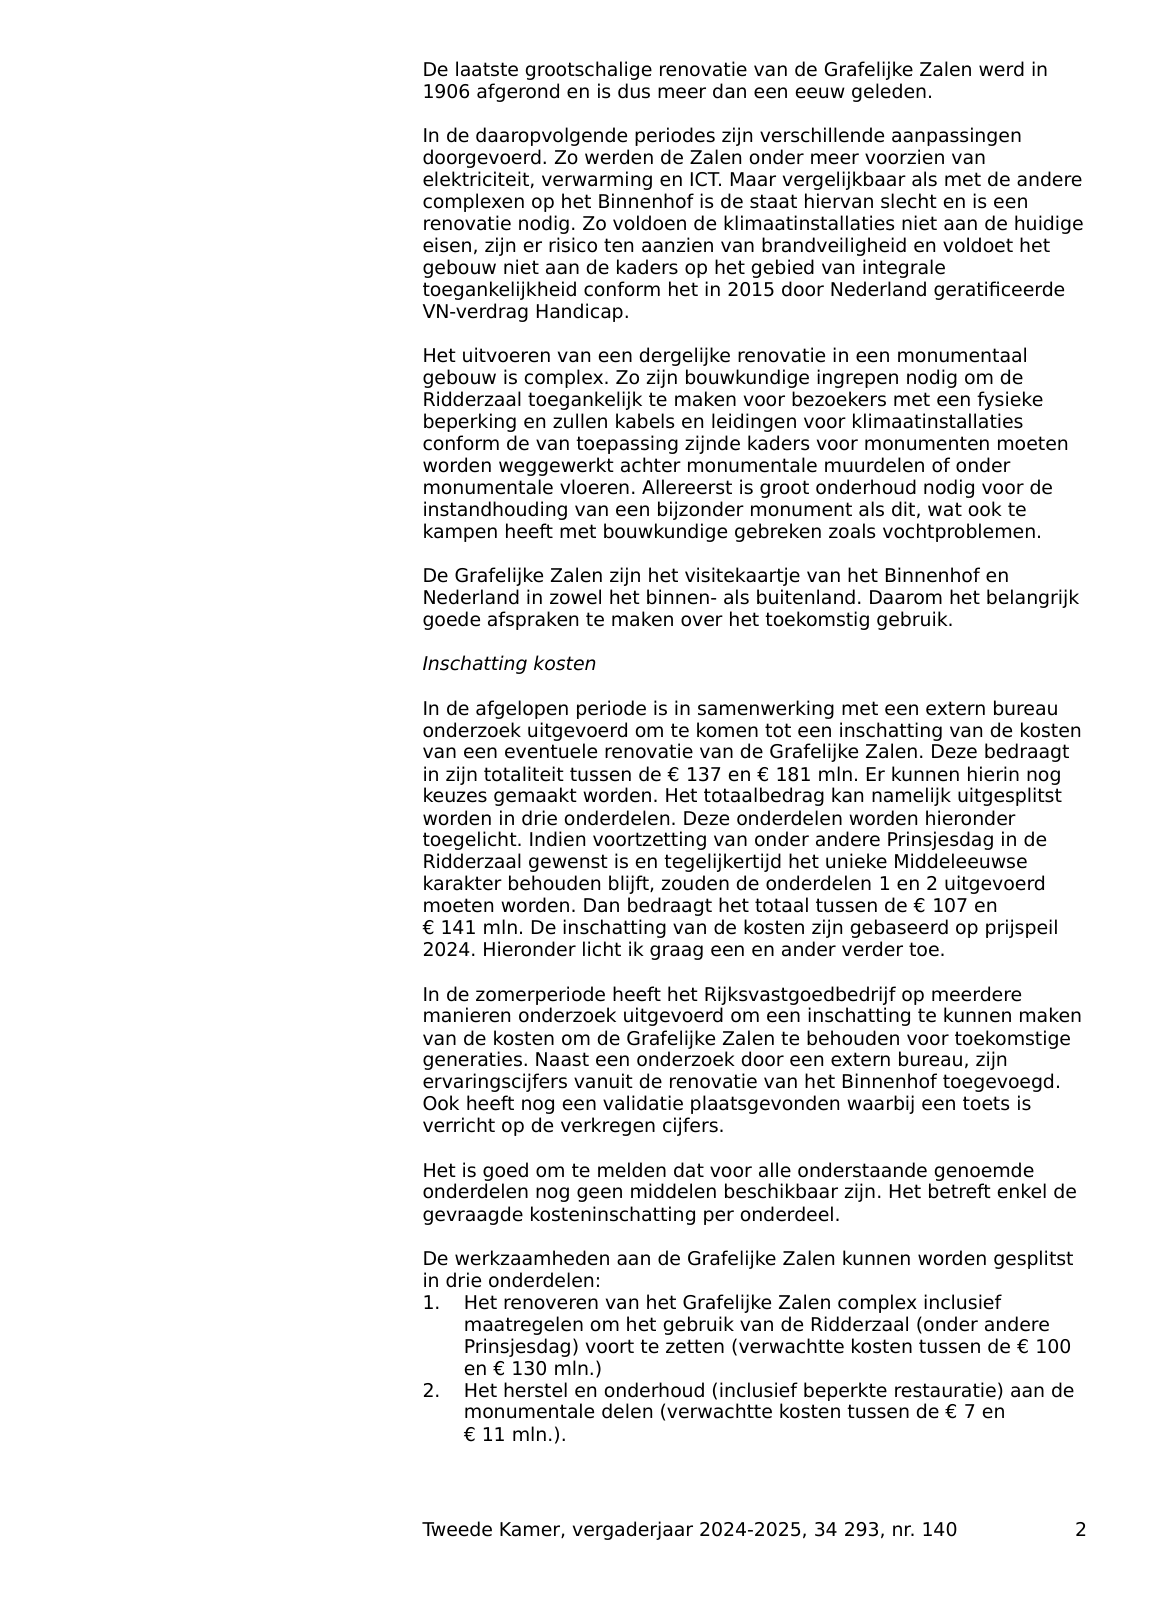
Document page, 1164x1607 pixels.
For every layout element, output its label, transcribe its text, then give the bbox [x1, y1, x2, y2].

text De werkzaamheden aan de Grafelijke Zalen kunnen worden gesplitst in drie onderdelen: [422, 1248, 1087, 1292]
text Het is goed om te melden dat voor alle onderstaande genoemde onderdelen nog geen middelen beschikbaar zijn. Het betreft enkel de gevraagde kosteninschatting per onderdeel. [422, 1159, 1087, 1225]
text 2. Het herstel en onderhoud (inclusief beperkte restauratie) aan de monumentale delen (verwachtte kosten tussen de € 7 en € 11 mln.). [422, 1379, 1087, 1445]
text De laatste grootschalige renovatie van de Grafelijke Zalen werd in 1906 afgerond en is dus meer dan een eeuw geleden. [422, 59, 1087, 103]
text In de daaropvolgende periodes zijn verschillende aanpassingen doorgevoerd. Zo werden de Zalen onder meer voorzien van elektriciteit, verwarming en ICT. Maar vergelijkbaar als met de andere complexen op het Binnenhof is de staat hiervan slecht en is een renovatie nodig. Zo voldoen de klimaatinstallaties niet aan de huidige eisen, zijn er risico ten aanzien van brandveiligheid en voldoet het gebouw niet aan de kaders op het gebied van integrale toegankelijkheid conform het in 2015 door Nederland geratificeerde VN-verdrag Handicap. [422, 125, 1087, 323]
text Het uitvoeren van een dergelijke renovatie in een monumentaal gebouw is complex. Zo zijn bouwkundige ingrepen nodig om de Ridderzaal toegankelijk te maken voor bezoekers met een fysieke beperking en zullen kabels en leidingen voor klimaatinstallaties conform de van toepassing zijnde kaders voor monumenten moeten worden weggewerkt achter monumentale muurdelen of onder monumentale vloeren. Allereerst is groot onderhoud nodig voor de instandhouding van een bijzonder monument als dit, wat ook te kampen heeft met bouwkundige gebreken zoals vochtproblemen. [422, 345, 1087, 543]
text In de afgelopen periode is in samenwerking met een extern bureau onderzoek uitgevoerd om te komen tot een inschatting van de kosten van een eventuele renovatie van de Grafelijke Zalen. Deze bedraagt in zijn totaliteit tussen de € 137 en € 181 mln. Er kunnen hierin nog keuzes gemaakt worden. Het totaalbedrag kan namelijk uitgesplitst worden in drie onderdelen. Deze onderdelen worden hieronder toegelicht. Indien voortzetting van onder andere Prinsjesdag in de Ridderzaal gewenst is en tegelijkertijd het unieke Middeleeuwse karakter behouden blijft, zouden de onderdelen 1 en 2 uitgevoerd moeten worden. Dan bedraagt het totaal tussen de € 107 en € 141 mln. De inschatting van de kosten zijn gebaseerd op prijspeil 2024. Hieronder licht ik graag een en ander verder toe. [422, 697, 1087, 961]
text In de zomerperiode heeft het Rijksvastgoedbedrijf op meerdere manieren onderzoek uitgevoerd om een inschatting te kunnen maken van de kosten om de Grafelijke Zalen te behouden voor toekomstige generaties. Naast een onderzoek door een extern bureau, zijn ervaringscijfers vanuit de renovatie van het Binnenhof toegevoegd. Ook heeft nog een validatie plaatsgevonden waarbij een toets is verricht op de verkregen cijfers. [422, 983, 1087, 1137]
subtitle Inschatting kosten [422, 653, 1087, 675]
text De Grafelijke Zalen zijn het visitekaartje van het Binnenhof en Nederland in zowel het binnen- als buitenland. Daarom het belangrijk goede afspraken te maken over het toekomstig gebruik. [422, 565, 1087, 631]
text 1. Het renoveren van het Grafelijke Zalen complex inclusief maatregelen om het gebruik van de Ridderzaal (onder andere Prinsjesdag) voort te zetten (verwachtte kosten tussen de € 100 en € 130 mln.) [422, 1292, 1087, 1379]
